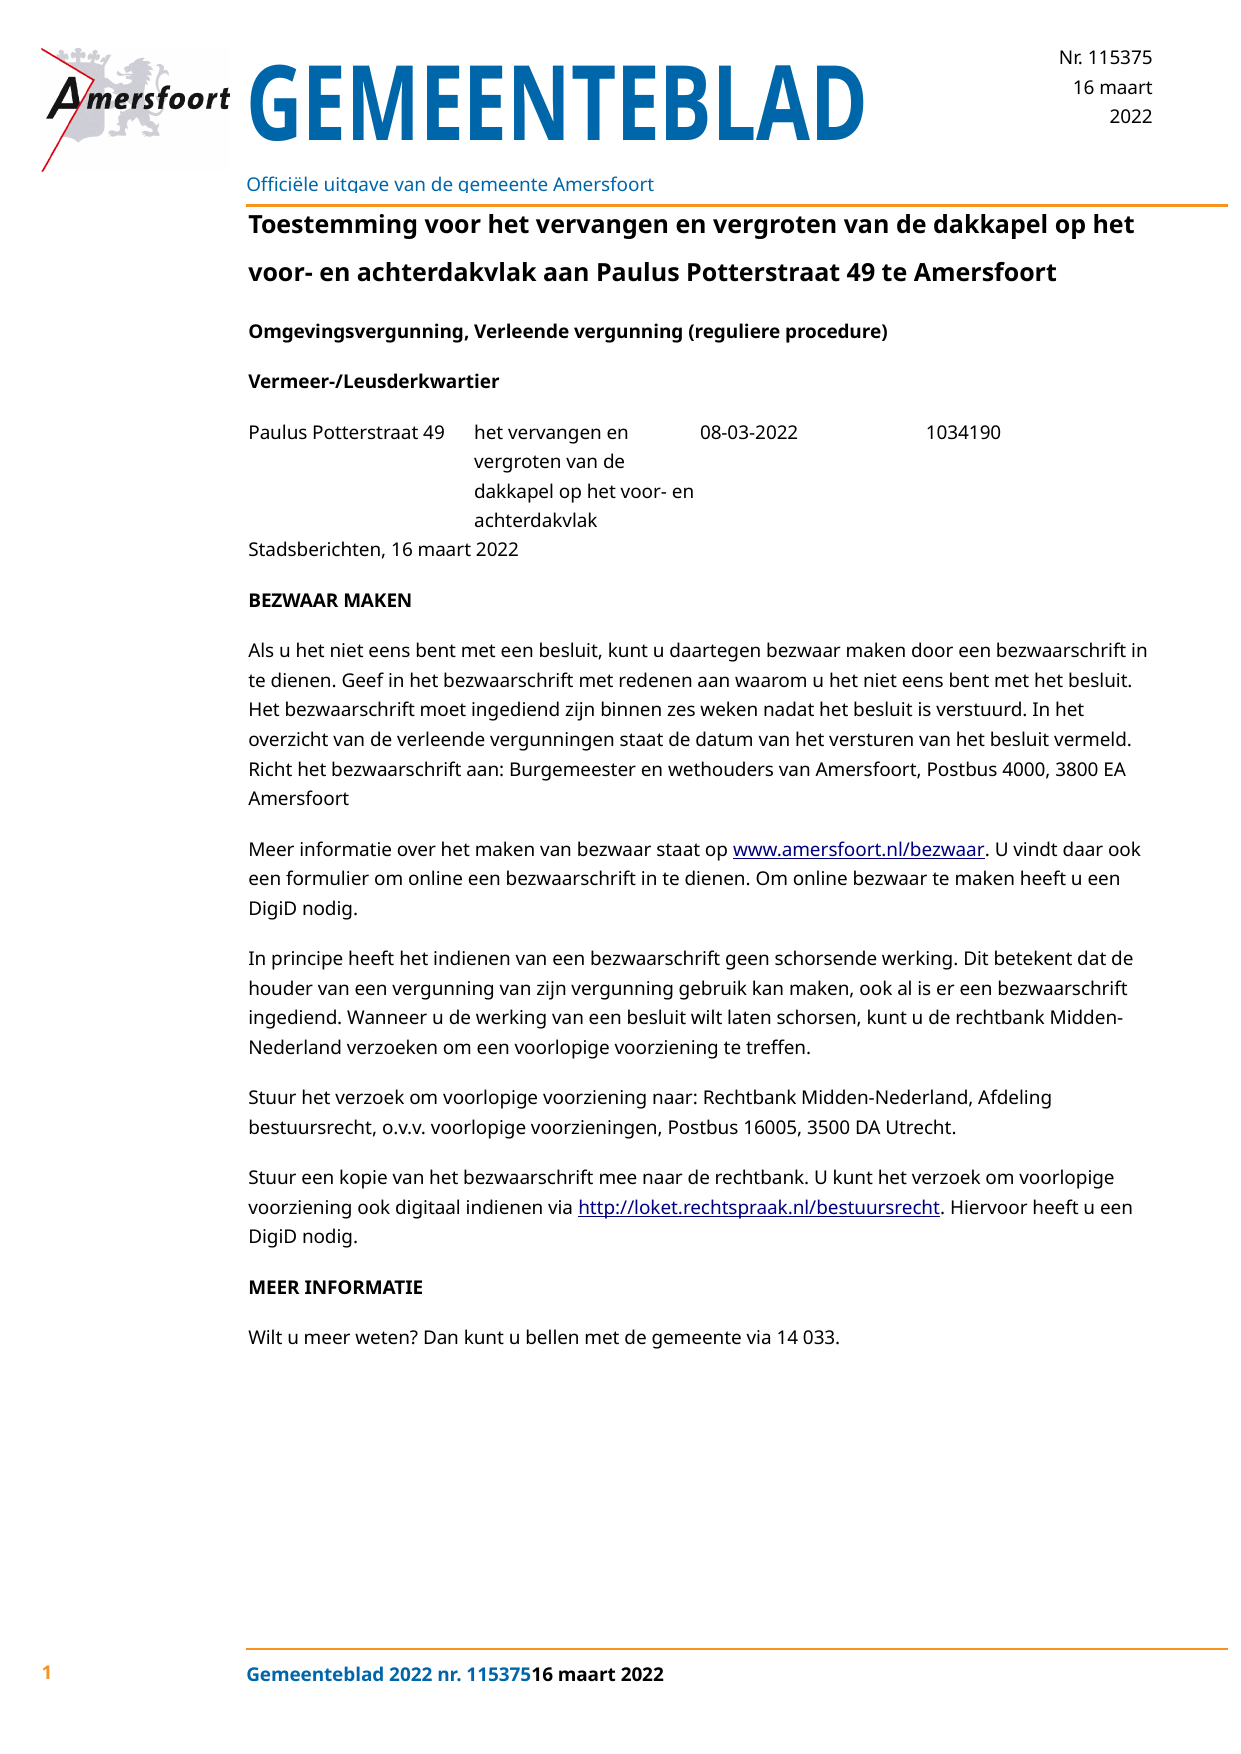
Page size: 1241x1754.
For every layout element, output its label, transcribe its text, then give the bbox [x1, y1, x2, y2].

table_header Paulus Potterstraat 49 [248, 419, 474, 533]
table_header het vervangen en vergroten van de dakkapel op het voor- en achterdakvlak [474, 419, 700, 533]
table_header 08-03-2022 [700, 419, 926, 533]
text In principe heeft het indienen van een bezwaarschrift geen schorsende werking. Dit betekent dat de houder van een vergunning van zijn vergunning gebruik kan maken, ook al is er een bezwaarschrift ingediend. Wanneer u de werking van een besluit wilt laten schorsen, kunt u de rechtbank Midden-Nederland verzoeken om een voorlopige voorziening te treffen. [248, 945, 1152, 1060]
text MEER INFORMATIE [248, 1274, 1152, 1300]
text Stadsberichten, 16 maart 2022 [248, 537, 1152, 562]
text BEZWAAR MAKEN [248, 587, 1152, 613]
text Stuur een kopie van het bezwaarschrift mee naar de rechtbank. U kunt het verzoek om voorlopige voorziening ook digitaal indienen via http://loket.rechtspraak.nl/bestuursrecht. Hiervoor heeft u een DigiD nodig. [248, 1164, 1152, 1249]
text Toestemming voor het vervangen en vergroten van de dakkapel op het voor- en achterdakvlak aan Paulus Potterstraat 49 te Amersfoort [248, 207, 1152, 288]
text Vermeer-/Leusderkwartier [248, 368, 1152, 394]
text Meer informatie over het maken van bezwaar staat op www.amersfoort.nl/bezwaar. U vindt daar ook een formulier om online een bezwaarschrift in te dienen. Om online bezwaar te maken heeft u een DigiD nodig. [248, 836, 1152, 921]
text Als u het niet eens bent met een besluit, kunt u daartegen bezwaar maken door een bezwaarschrift in te dienen. Geef in het bezwaarschrift met redenen aan waarom u het niet eens bent met het besluit. Het bezwaarschrift moet ingediend zijn binnen zes weken nadat het besluit is verstuurd. In het overzicht van de verleende vergunningen staat de datum van het versturen van het besluit vermeld. Richt het bezwaarschrift aan: Burgemeester en wethouders van Amersfoort, Postbus 4000, 3800 EA Amersfoort [248, 637, 1152, 811]
picture [41, 47, 231, 172]
table_header 1034190 [926, 419, 1152, 533]
text Omgevingsvergunning, Verleende vergunning (reguliere procedure) [248, 318, 1152, 344]
text Wilt u meer weten? Dan kunt u bellen met de gemeente via 14 033. [248, 1324, 1152, 1350]
text Stuur het verzoek om voorlopige voorziening naar: Rechtbank Midden-Nederland, Afdeling bestuursrecht, o.v.v. voorlopige voorzieningen, Postbus 16005, 3500 DA Utrecht. [248, 1084, 1152, 1140]
